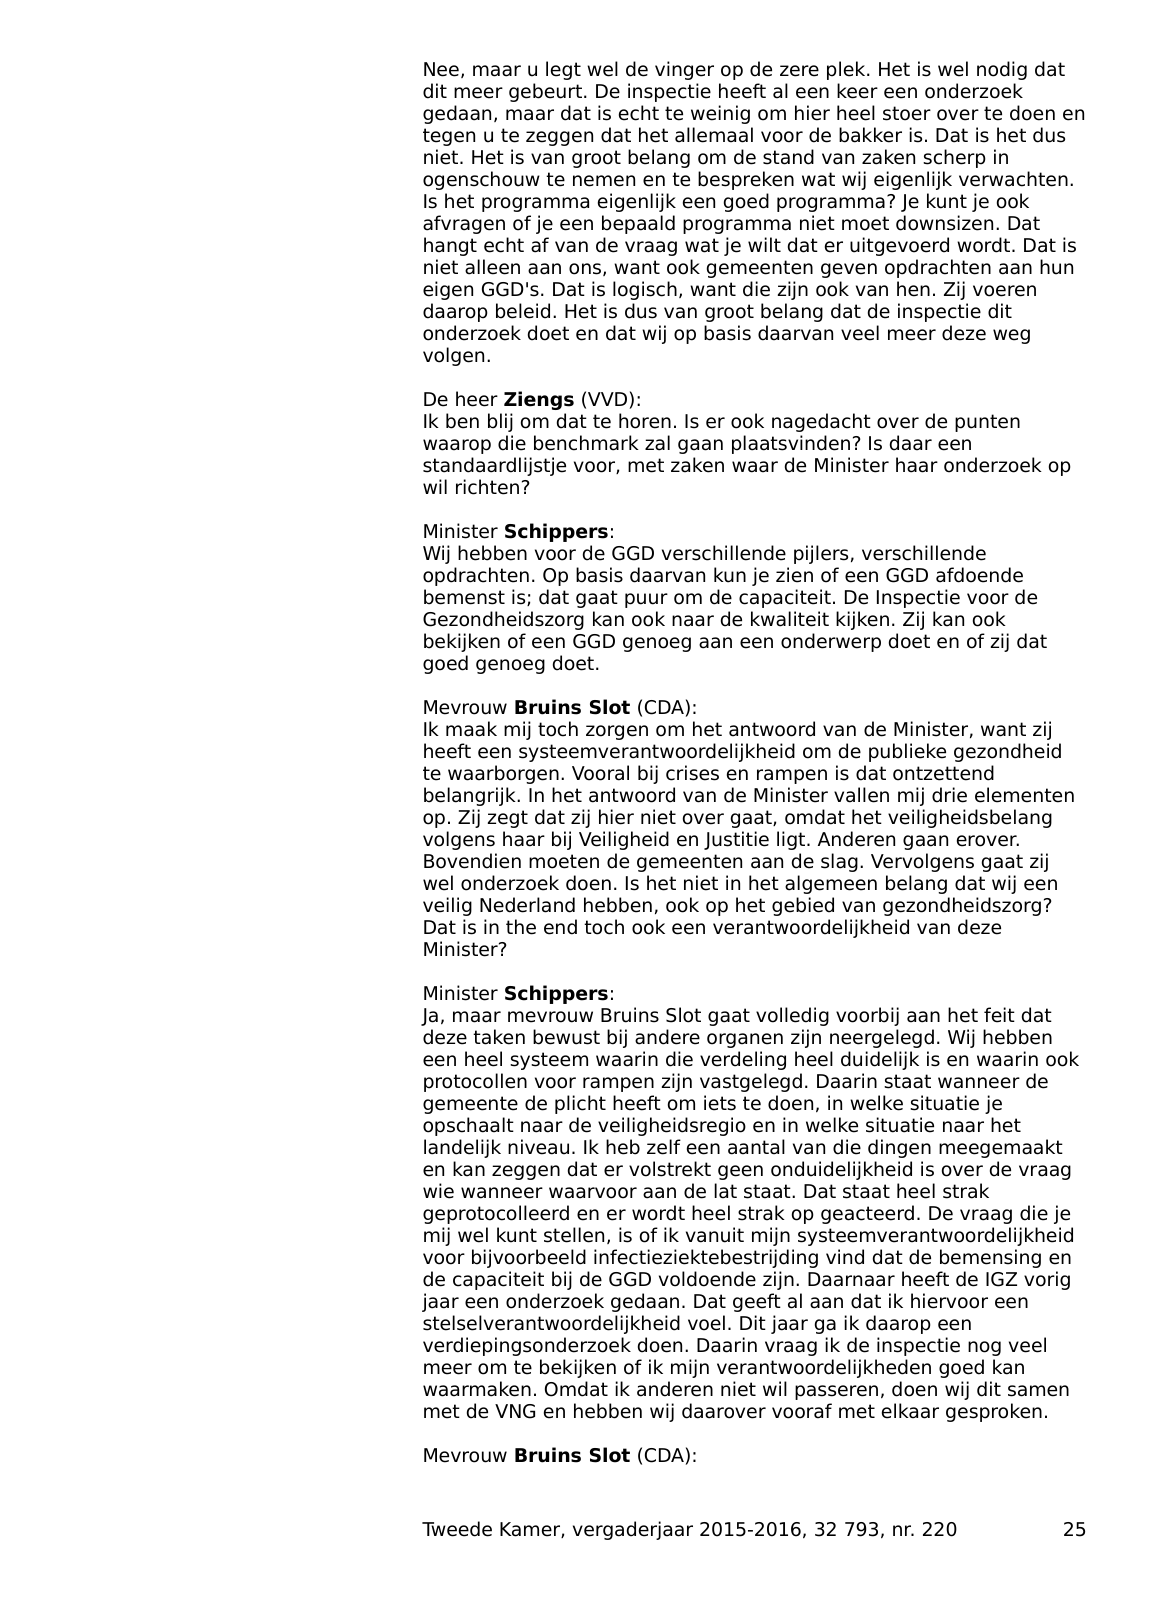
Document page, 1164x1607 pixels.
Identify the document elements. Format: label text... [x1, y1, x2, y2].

text Ik ben blij om dat te horen. Is er ook nagedacht over de punten waarop die benchmark zal gaan plaatsvinden? Is daar een standaardlijstje voor, met zaken waar de Minister haar onderzoek op wil richten? [422, 411, 1087, 499]
text Nee, maar u legt wel de vinger op de zere plek. Het is wel nodig dat dit meer gebeurt. De inspectie heeft al een keer een onderzoek gedaan, maar dat is echt te weinig om hier heel stoer over te doen en tegen u te zeggen dat het allemaal voor de bakker is. Dat is het dus niet. Het is van groot belang om de stand van zaken scherp in ogenschouw te nemen en te bespreken wat wij eigenlijk verwachten. Is het programma eigenlijk een goed programma? Je kunt je ook afvragen of je een bepaald programma niet moet downsizen. Dat hangt echt af van de vraag wat je wilt dat er uitgevoerd wordt. Dat is niet alleen aan ons, want ook gemeenten geven opdrachten aan hun eigen GGD's. Dat is logisch, want die zijn ook van hen. Zij voeren daarop beleid. Het is dus van groot belang dat de inspectie dit onderzoek doet en dat wij op basis daarvan veel meer deze weg volgen. [422, 59, 1087, 367]
text Ja, maar mevrouw Bruins Slot gaat volledig voorbij aan het feit dat deze taken bewust bij andere organen zijn neergelegd. Wij hebben een heel systeem waarin die verdeling heel duidelijk is en waarin ook protocollen voor rampen zijn vastgelegd. Daarin staat wanneer de gemeente de plicht heeft om iets te doen, in welke situatie je opschaalt naar de veiligheidsregio en in welke situatie naar het landelijk niveau. Ik heb zelf een aantal van die dingen meegemaakt en kan zeggen dat er volstrekt geen onduidelijkheid is over de vraag wie wanneer waarvoor aan de lat staat. Dat staat heel strak geprotocolleerd en er wordt heel strak op geacteerd. De vraag die je mij wel kunt stellen, is of ik vanuit mijn systeemverantwoordelijkheid voor bijvoorbeeld infectieziektebestrijding vind dat de bemensing en de capaciteit bij de GGD voldoende zijn. Daarnaar heeft de IGZ vorig jaar een onderzoek gedaan. Dat geeft al aan dat ik hiervoor een stelselverantwoordelijkheid voel. Dit jaar ga ik daarop een verdiepingsonderzoek doen. Daarin vraag ik de inspectie nog veel meer om te bekijken of ik mijn verantwoordelijkheden goed kan waarmaken. Omdat ik anderen niet wil passeren, doen wij dit samen met de VNG en hebben wij daarover vooraf met elkaar gesproken. [422, 1005, 1087, 1423]
text Minister Schippers: [422, 521, 1087, 543]
text Mevrouw Bruins Slot (CDA): [422, 1445, 1087, 1467]
text De heer Ziengs (VVD): [422, 389, 1087, 411]
text Mevrouw Bruins Slot (CDA): [422, 697, 1087, 719]
text Minister Schippers: [422, 983, 1087, 1005]
text Wij hebben voor de GGD verschillende pijlers, verschillende opdrachten. Op basis daarvan kun je zien of een GGD afdoende bemenst is; dat gaat puur om de capaciteit. De Inspectie voor de Gezondheidszorg kan ook naar de kwaliteit kijken. Zij kan ook bekijken of een GGD genoeg aan een onderwerp doet en of zij dat goed genoeg doet. [422, 543, 1087, 675]
text Ik maak mij toch zorgen om het antwoord van de Minister, want zij heeft een systeemverantwoordelijkheid om de publieke gezondheid te waarborgen. Vooral bij crises en rampen is dat ontzettend belangrijk. In het antwoord van de Minister vallen mij drie elementen op. Zij zegt dat zij hier niet over gaat, omdat het veiligheidsbelang volgens haar bij Veiligheid en Justitie ligt. Anderen gaan erover. Bovendien moeten de gemeenten aan de slag. Vervolgens gaat zij wel onderzoek doen. Is het niet in het algemeen belang dat wij een veilig Nederland hebben, ook op het gebied van gezondheidszorg? Dat is in the end toch ook een verantwoordelijkheid van deze Minister? [422, 719, 1087, 961]
